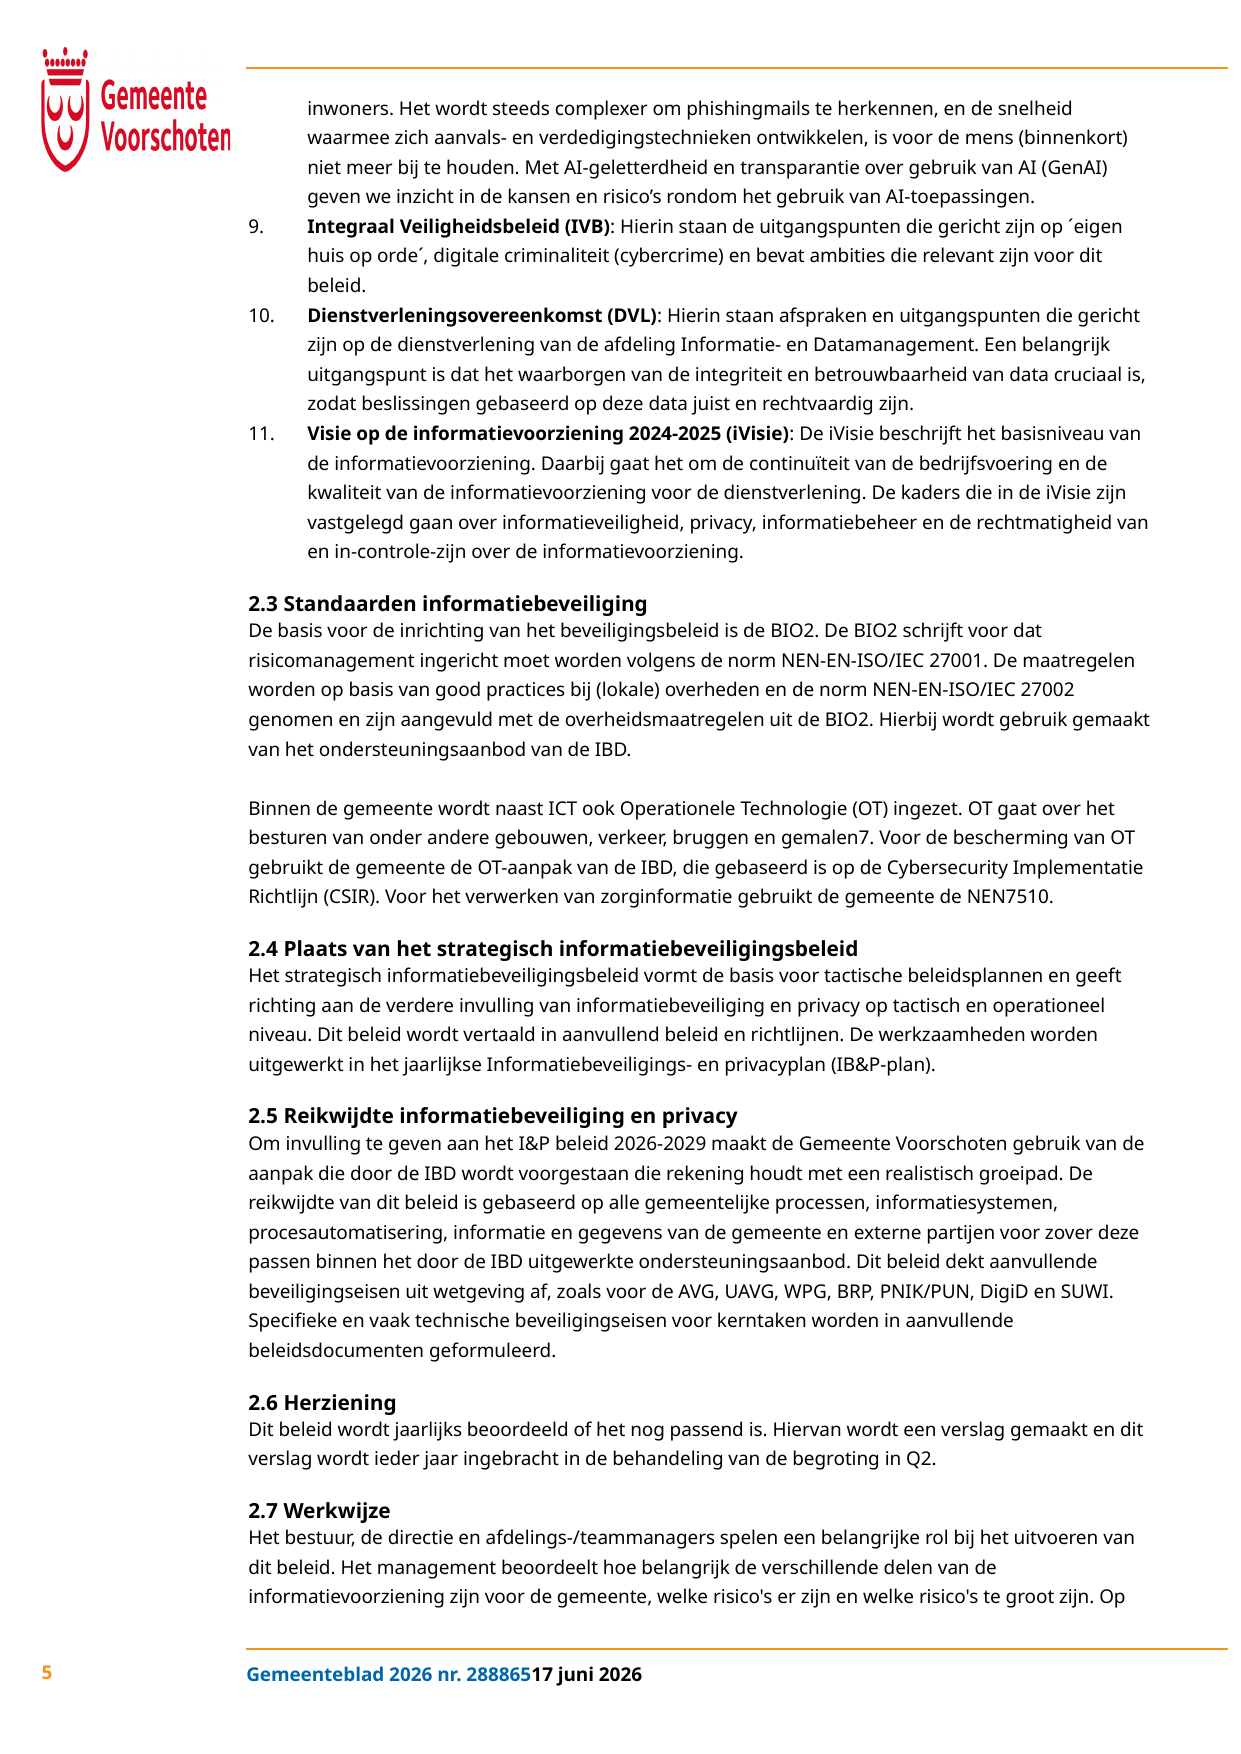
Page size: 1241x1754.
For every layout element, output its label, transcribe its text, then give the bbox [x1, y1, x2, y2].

text Om invulling te geven aan het I&P beleid 2026-2029 maakt de Gemeente Voorschoten gebruik van de aanpak die door de IBD wordt voorgestaan die rekening houdt met een realistisch groeipad. De reikwijdte van dit beleid is gebaseerd op alle gemeentelijke processen, informatiesystemen, procesautomatisering, informatie en gegevens van de gemeente en externe partijen voor zover deze passen binnen het door de IBD uitgewerkte ondersteuningsaanbod. Dit beleid dekt aanvullende beveiligingseisen uit wetgeving af, zoals voor de AVG, UAVG, WPG, BRP, PNIK/PUN, DigiD en SUWI. Specifieke en vaak technische beveiligingseisen voor kerntaken worden in aanvullende beleidsdocumenten geformuleerd. [248, 1130, 1152, 1363]
list Dienstverleningsovereenkomst (DVL): Hierin staan afspraken en uitgangspunten die gericht zijn op de dienstverlening van de afdeling Informatie- en Datamanagement. Een belangrijk uitgangspunt is dat het waarborgen van de integriteit en betrouwbaarheid van data cruciaal is, zodat beslissingen gebaseerd op deze data juist en rechtvaardig zijn. [248, 302, 1152, 416]
text Binnen de gemeente wordt naast ICT ook Operationele Technologie (OT) ingezet. OT gaat over het besturen van onder andere gebouwen, verkeer, bruggen en gemalen7. Voor de bescherming van OT gebruikt de gemeente de OT-aanpak van de IBD, die gebaseerd is op de Cybersecurity Implementatie Richtlijn (CSIR). Voor het verwerken van zorginformatie gebruikt de gemeente de NEN7510. [248, 795, 1152, 909]
list Visie op de informatievoorziening 2024-2025 (iVisie): De iVisie beschrijft het basisniveau van de informatievoorziening. Daarbij gaat het om de continuïteit van de bedrijfsvoering en de kwaliteit van de informatievoorziening voor de dienstverlening. De kaders die in de iVisie zijn vastgelegd gaan over informatieveiligheid, privacy, informatiebeheer en de rechtmatigheid van en in-controle-zijn over de informatievoorziening. [248, 420, 1152, 564]
list Integraal Veiligheidsbeleid (IVB): Hierin staan de uitgangspunten die gericht zijn op ´eigen huis op orde´, digitale criminaliteit (cybercrime) en bevat ambities die relevant zijn voor dit beleid. [248, 213, 1152, 298]
text 2.6 Herziening [248, 1388, 1152, 1416]
text 2.5 Reikwijdte informatiebeveiliging en privacy [248, 1102, 1152, 1130]
text 2.7 Werkwijze [248, 1496, 1152, 1524]
text Het strategisch informatiebeveiligingsbeleid vormt de basis voor tactische beleidsplannen en geeft richting aan de verdere invulling van informatiebeveiliging en privacy op tactisch en operationeel niveau. Dit beleid wordt vertaald in aanvullend beleid en richtlijnen. De werkzaamheden worden uitgewerkt in het jaarlijkse Informatiebeveiligings- en privacyplan (IB&P-plan). [248, 962, 1152, 1077]
text Dit beleid wordt jaarlijks beoordeeld of het nog passend is. Hiervan wordt een verslag gemaakt en dit verslag wordt ieder jaar ingebracht in de behandeling van de begroting in Q2. [248, 1416, 1152, 1471]
text 2.4 Plaats van het strategisch informatiebeveiligingsbeleid [248, 934, 1152, 962]
list inwoners. Het wordt steeds complexer om phishingmails te herkennen, en de snelheid waarmee zich aanvals- en verdedigingstechnieken ontwikkelen, is voor de mens (binnenkort) niet meer bij te houden. Met AI-geletterdheid en transparantie over gebruik van AI (GenAI) geven we inzicht in de kansen en risico’s rondom het gebruik van AI-toepassingen. [248, 95, 1152, 209]
text Het bestuur, de directie en afdelings-/teammanagers spelen een belangrijke rol bij het uitvoeren van dit beleid. Het management beoordeelt hoe belangrijk de verschillende delen van de informatievoorziening zijn voor de gemeente, welke risico's er zijn en welke risico's te groot zijn. Op [248, 1524, 1152, 1609]
text De basis voor de inrichting van het beveiligingsbeleid is de BIO2. De BIO2 schrijft voor dat risicomanagement ingericht moet worden volgens de norm NEN-EN-ISO/IEC 27001. De maatregelen worden op basis van good practices bij (lokale) overheden en de norm NEN-EN-ISO/IEC 27002 genomen en zijn aangevuld met de overheidsmaatregelen uit de BIO2. Hierbij wordt gebruik gemaakt van het ondersteuningsaanbod van de IBD. [248, 617, 1152, 761]
text 2.3 Standaarden informatiebeveiliging [248, 589, 1152, 617]
picture [41, 47, 231, 172]
